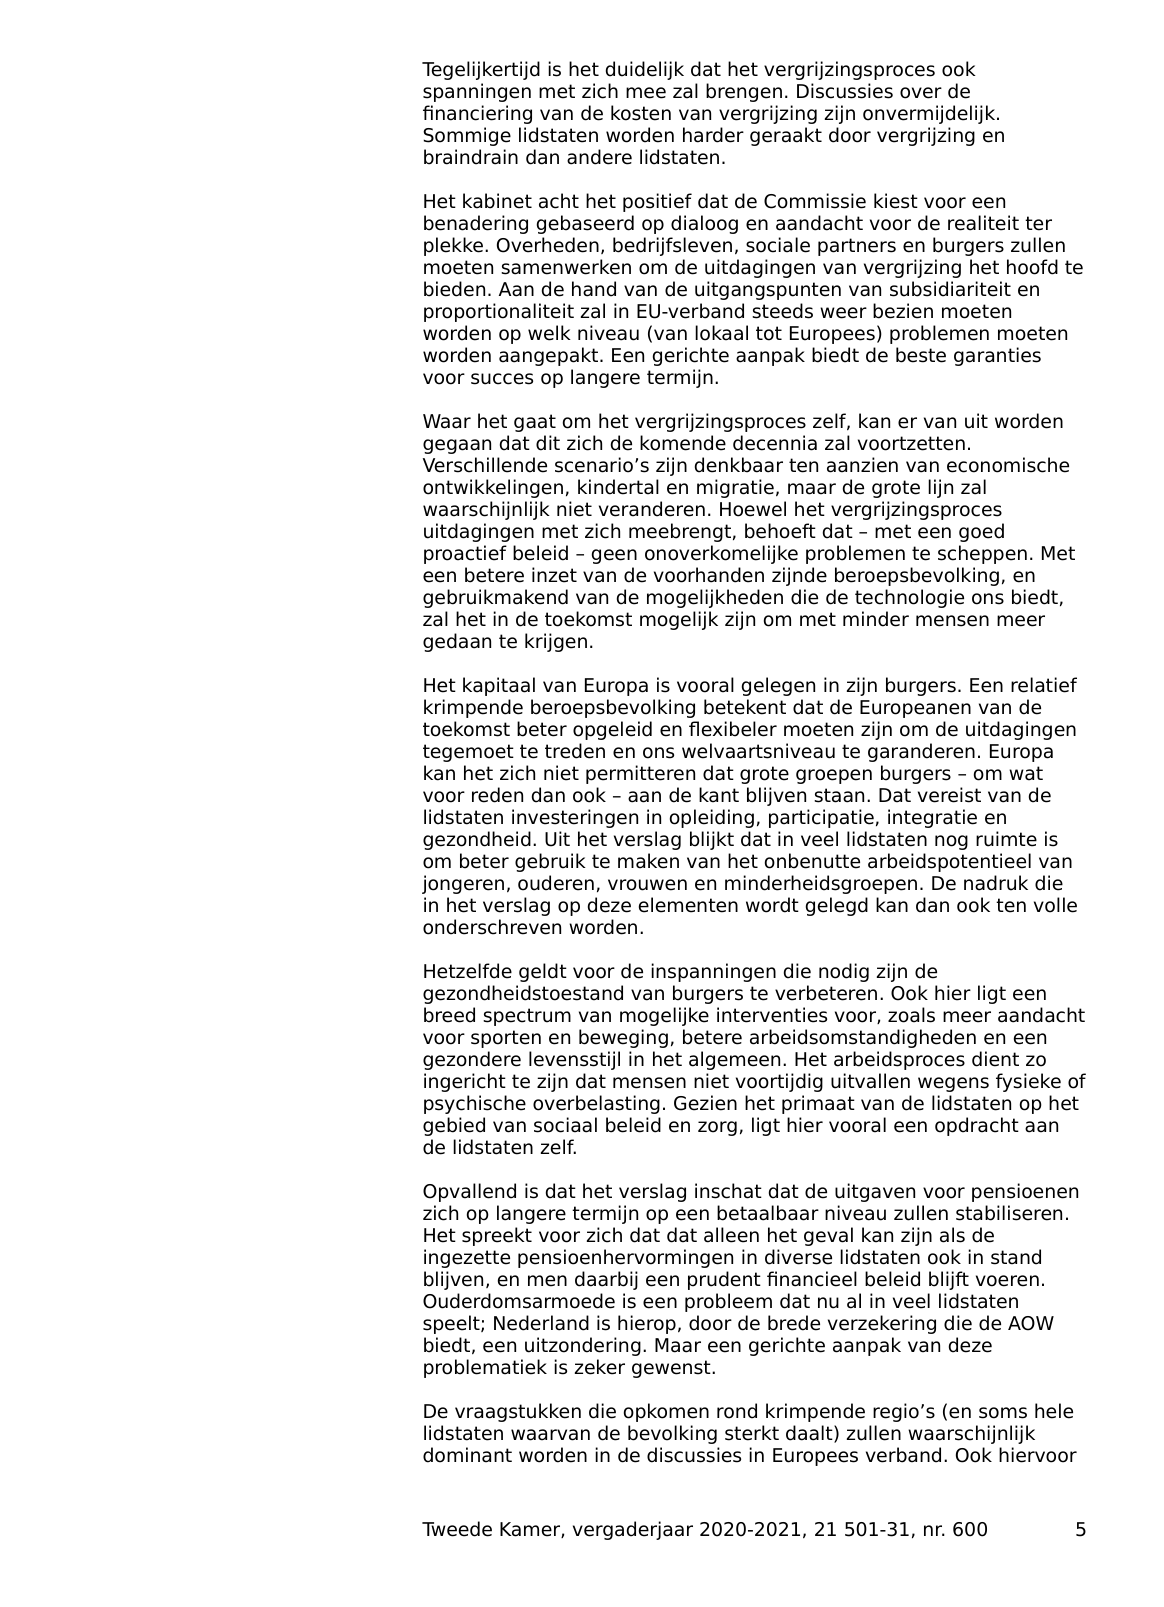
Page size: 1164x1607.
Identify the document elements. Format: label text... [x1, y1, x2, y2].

text Het kabinet acht het positief dat de Commissie kiest voor een benadering gebaseerd op dialoog en aandacht voor de realiteit ter plekke. Overheden, bedrijfsleven, sociale partners en burgers zullen moeten samenwerken om de uitdagingen van vergrijzing het hoofd te bieden. Aan de hand van de uitgangspunten van subsidiariteit en proportionaliteit zal in EU-verband steeds weer bezien moeten worden op welk niveau (van lokaal tot Europees) problemen moeten worden aangepakt. Een gerichte aanpak biedt de beste garanties voor succes op langere termijn. [422, 191, 1087, 389]
text Hetzelfde geldt voor de inspanningen die nodig zijn de gezondheidstoestand van burgers te verbeteren. Ook hier ligt een breed spectrum van mogelijke interventies voor, zoals meer aandacht voor sporten en beweging, betere arbeidsomstandigheden en een gezondere levensstijl in het algemeen. Het arbeidsproces dient zo ingericht te zijn dat mensen niet voortijdig uitvallen wegens fysieke of psychische overbelasting. Gezien het primaat van de lidstaten op het gebied van sociaal beleid en zorg, ligt hier vooral een opdracht aan de lidstaten zelf. [422, 961, 1087, 1159]
text De vraagstukken die opkomen rond krimpende regio’s (en soms hele lidstaten waarvan de bevolking sterkt daalt) zullen waarschijnlijk dominant worden in de discussies in Europees verband. Ook hiervoor [422, 1401, 1087, 1467]
text Waar het gaat om het vergrijzingsproces zelf, kan er van uit worden gegaan dat dit zich de komende decennia zal voortzetten. Verschillende scenario’s zijn denkbaar ten aanzien van economische ontwikkelingen, kindertal en migratie, maar de grote lijn zal waarschijnlijk niet veranderen. Hoewel het vergrijzingsproces uitdagingen met zich meebrengt, behoeft dat – met een goed proactief beleid – geen onoverkomelijke problemen te scheppen. Met een betere inzet van de voorhanden zijnde beroepsbevolking, en gebruikmakend van de mogelijkheden die de technologie ons biedt, zal het in de toekomst mogelijk zijn om met minder mensen meer gedaan te krijgen. [422, 411, 1087, 653]
text Het kapitaal van Europa is vooral gelegen in zijn burgers. Een relatief krimpende beroepsbevolking betekent dat de Europeanen van de toekomst beter opgeleid en flexibeler moeten zijn om de uitdagingen tegemoet te treden en ons welvaartsniveau te garanderen. Europa kan het zich niet permitteren dat grote groepen burgers – om wat voor reden dan ook – aan de kant blijven staan. Dat vereist van de lidstaten investeringen in opleiding, participatie, integratie en gezondheid. Uit het verslag blijkt dat in veel lidstaten nog ruimte is om beter gebruik te maken van het onbenutte arbeidspotentieel van jongeren, ouderen, vrouwen en minderheidsgroepen. De nadruk die in het verslag op deze elementen wordt gelegd kan dan ook ten volle onderschreven worden. [422, 675, 1087, 939]
text Opvallend is dat het verslag inschat dat de uitgaven voor pensioenen zich op langere termijn op een betaalbaar niveau zullen stabiliseren. Het spreekt voor zich dat dat alleen het geval kan zijn als de ingezette pensioenhervormingen in diverse lidstaten ook in stand blijven, en men daarbij een prudent financieel beleid blijft voeren. Ouderdomsarmoede is een probleem dat nu al in veel lidstaten speelt; Nederland is hierop, door de brede verzekering die de AOW biedt, een uitzondering. Maar een gerichte aanpak van deze problematiek is zeker gewenst. [422, 1181, 1087, 1379]
text Tegelijkertijd is het duidelijk dat het vergrijzingsproces ook spanningen met zich mee zal brengen. Discussies over de financiering van de kosten van vergrijzing zijn onvermijdelijk. Sommige lidstaten worden harder geraakt door vergrijzing en braindrain dan andere lidstaten. [422, 59, 1087, 169]
